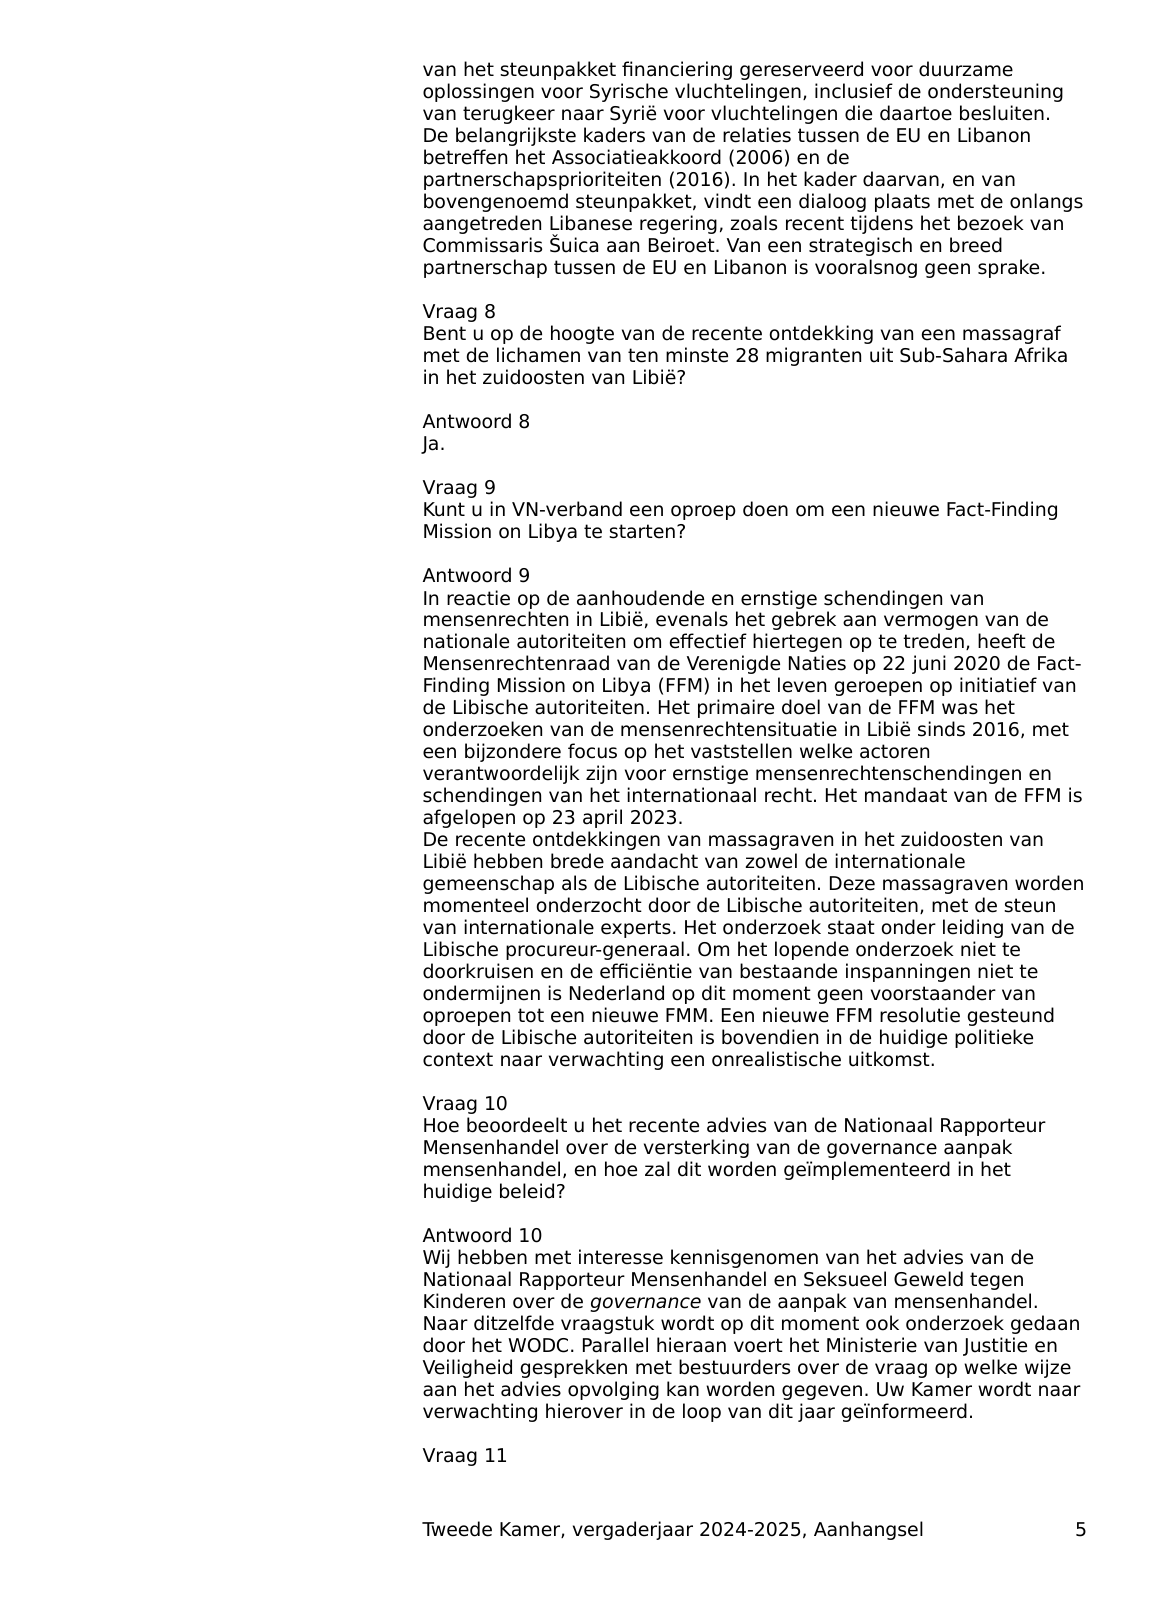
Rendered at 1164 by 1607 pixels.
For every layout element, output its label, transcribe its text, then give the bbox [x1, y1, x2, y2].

text van het steunpakket financiering gereserveerd voor duurzame oplossingen voor Syrische vluchtelingen, inclusief de ondersteuning van terugkeer naar Syrië voor vluchtelingen die daartoe besluiten. [422, 59, 1087, 125]
text Ja. [422, 433, 1087, 455]
text De recente ontdekkingen van massagraven in het zuidoosten van Libië hebben brede aandacht van zowel de internationale gemeenschap als de Libische autoriteiten. Deze massagraven worden momenteel onderzocht door de Libische autoriteiten, met de steun van internationale experts. Het onderzoek staat onder leiding van de Libische procureur-generaal. Om het lopende onderzoek niet te doorkruisen en de efficiëntie van bestaande inspanningen niet te ondermijnen is Nederland op dit moment geen voorstaander van oproepen tot een nieuwe FMM. Een nieuwe FFM resolutie gesteund door de Libische autoriteiten is bovendien in de huidige politieke context naar verwachting een onrealistische uitkomst. [422, 829, 1087, 1071]
text Antwoord 10 [422, 1225, 1087, 1247]
text Bent u op de hoogte van de recente ontdekking van een massagraf met de lichamen van ten minste 28 migranten uit Sub-Sahara Afrika in het zuidoosten van Libië? [422, 323, 1087, 389]
text Vraag 9 [422, 477, 1087, 499]
text Hoe beoordeelt u het recente advies van de Nationaal Rapporteur Mensenhandel over de versterking van de governance aanpak mensenhandel, en hoe zal dit worden geïmplementeerd in het huidige beleid? [422, 1115, 1087, 1203]
text Vraag 10 [422, 1093, 1087, 1115]
text Vraag 8 [422, 301, 1087, 323]
text Vraag 11 [422, 1445, 1087, 1467]
text Wij hebben met interesse kennisgenomen van het advies van de Nationaal Rapporteur Mensenhandel en Seksueel Geweld tegen Kinderen over de governance van de aanpak van mensenhandel. Naar ditzelfde vraagstuk wordt op dit moment ook onderzoek gedaan door het WODC. Parallel hieraan voert het Ministerie van Justitie en Veiligheid gesprekken met bestuurders over de vraag op welke wijze aan het advies opvolging kan worden gegeven. Uw Kamer wordt naar verwachting hierover in de loop van dit jaar geïnformeerd. [422, 1247, 1087, 1423]
text Kunt u in VN-verband een oproep doen om een nieuwe Fact-Finding Mission on Libya te starten? [422, 499, 1087, 543]
text Antwoord 8 [422, 411, 1087, 433]
text De belangrijkste kaders van de relaties tussen de EU en Libanon betreffen het Associatieakkoord (2006) en de partnerschapsprioriteiten (2016). In het kader daarvan, en van bovengenoemd steunpakket, vindt een dialoog plaats met de onlangs aangetreden Libanese regering, zoals recent tijdens het bezoek van Commissaris Šuica aan Beiroet. Van een strategisch en breed partnerschap tussen de EU en Libanon is vooralsnog geen sprake. [422, 125, 1087, 279]
text In reactie op de aanhoudende en ernstige schendingen van mensenrechten in Libië, evenals het gebrek aan vermogen van de nationale autoriteiten om effectief hiertegen op te treden, heeft de Mensenrechtenraad van de Verenigde Naties op 22 juni 2020 de Fact-Finding Mission on Libya (FFM) in het leven geroepen op initiatief van de Libische autoriteiten. Het primaire doel van de FFM was het onderzoeken van de mensenrechtensituatie in Libië sinds 2016, met een bijzondere focus op het vaststellen welke actoren verantwoordelijk zijn voor ernstige mensenrechtenschendingen en schendingen van het internationaal recht. Het mandaat van de FFM is afgelopen op 23 april 2023. [422, 587, 1087, 829]
text Antwoord 9 [422, 565, 1087, 587]
